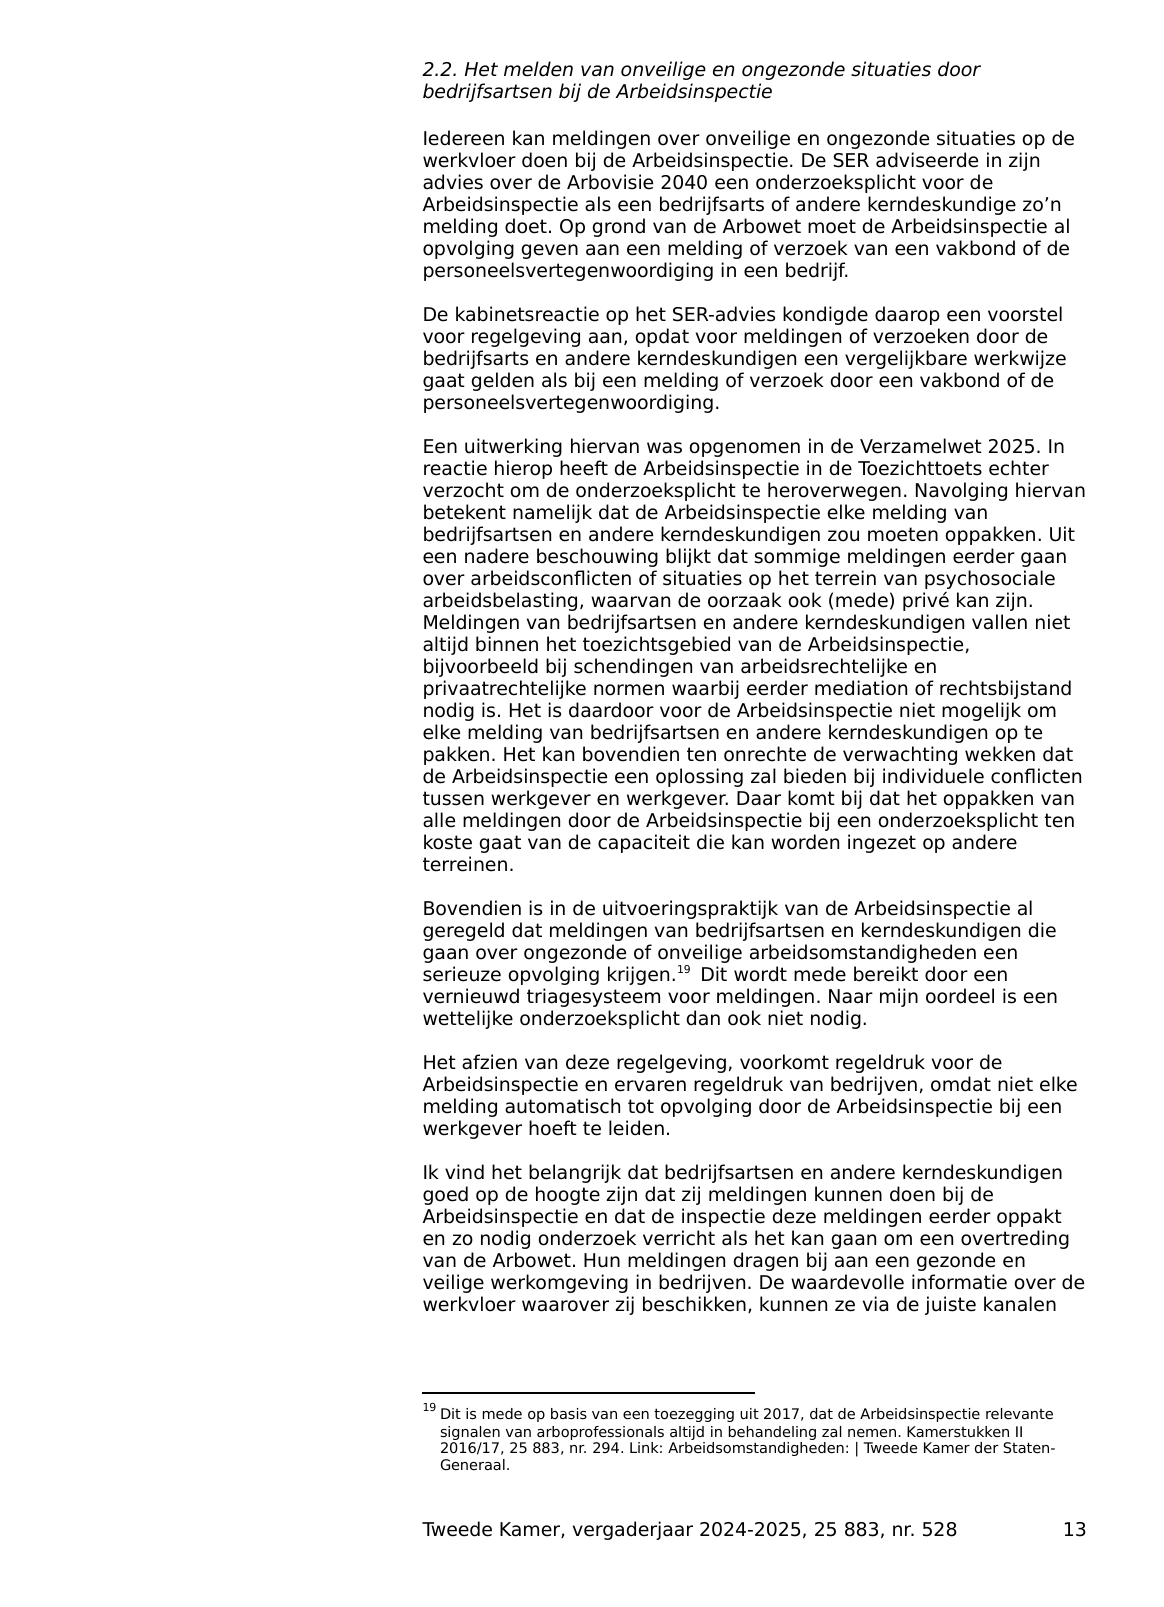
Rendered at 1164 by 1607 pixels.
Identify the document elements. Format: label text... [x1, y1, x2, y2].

text Bovendien is in de uitvoeringspraktijk van de Arbeidsinspectie al geregeld dat meldingen van bedrijfsartsen en kerndeskundigen die gaan over ongezonde of onveilige arbeidsomstandigheden een serieuze opvolging krijgen. Dit wordt mede bereikt door een vernieuwd triagesysteem voor meldingen. Naar mijn oordeel is een wettelijke onderzoeksplicht dan ook niet nodig. [422, 898, 1087, 1030]
text Ik vind het belangrijk dat bedrijfsartsen en andere kerndeskundigen goed op de hoogte zijn dat zij meldingen kunnen doen bij de Arbeidsinspectie en dat de inspectie deze meldingen eerder oppakt en zo nodig onderzoek verricht als het kan gaan om een overtreding van de Arbowet. Hun meldingen dragen bij aan een gezonde en veilige werkomgeving in bedrijven. De waardevolle informatie over de werkvloer waarover zij beschikken, kunnen ze via de juiste kanalen [422, 1162, 1087, 1316]
text De kabinetsreactie op het SER-advies kondigde daarop een voorstel voor regelgeving aan, opdat voor meldingen of verzoeken door de bedrijfsarts en andere kerndeskundigen een vergelijkbare werkwijze gaat gelden als bij een melding of verzoek door een vakbond of de personeelsvertegenwoordiging. [422, 304, 1087, 414]
text Dit is mede op basis van een toezegging uit 2017, dat de Arbeidsinspectie relevante signalen van arboprofessionals altijd in behandeling zal nemen. Kamerstukken II 2016/17, 25 883, nr. 294. Link: Arbeidsomstandigheden: | Tweede Kamer der Staten-Generaal. [422, 1402, 1087, 1474]
subtitle 2.2. Het melden van onveilige en ongezonde situaties door bedrijfsartsen bij de Arbeidsinspectie [422, 59, 1087, 103]
text Iedereen kan meldingen over onveilige en ongezonde situaties op de werkvloer doen bij de Arbeidsinspectie. De SER adviseerde in zijn advies over de Arbovisie 2040 een onderzoeksplicht voor de Arbeidsinspectie als een bedrijfsarts of andere kerndeskundige zo’n melding doet. Op grond van de Arbowet moet de Arbeidsinspectie al opvolging geven aan een melding of verzoek van een vakbond of de personeelsvertegenwoordiging in een bedrijf. [422, 128, 1087, 282]
text Een uitwerking hiervan was opgenomen in de Verzamelwet 2025. In reactie hierop heeft de Arbeidsinspectie in de Toezichttoets echter verzocht om de onderzoeksplicht te heroverwegen. Navolging hiervan betekent namelijk dat de Arbeidsinspectie elke melding van bedrijfsartsen en andere kerndeskundigen zou moeten oppakken. Uit een nadere beschouwing blijkt dat sommige meldingen eerder gaan over arbeidsconflicten of situaties op het terrein van psychosociale arbeidsbelasting, waarvan de oorzaak ook (mede) privé kan zijn. Meldingen van bedrijfsartsen en andere kerndeskundigen vallen niet altijd binnen het toezichtsgebied van de Arbeidsinspectie, bijvoorbeeld bij schendingen van arbeidsrechtelijke en privaatrechtelijke normen waarbij eerder mediation of rechtsbijstand nodig is. Het is daardoor voor de Arbeidsinspectie niet mogelijk om elke melding van bedrijfsartsen en andere kerndeskundigen op te pakken. Het kan bovendien ten onrechte de verwachting wekken dat de Arbeidsinspectie een oplossing zal bieden bij individuele conflicten tussen werkgever en werkgever. Daar komt bij dat het oppakken van alle meldingen door de Arbeidsinspectie bij een onderzoeksplicht ten koste gaat van de capaciteit die kan worden ingezet op andere terreinen. [422, 436, 1087, 876]
text Het afzien van deze regelgeving, voorkomt regeldruk voor de Arbeidsinspectie en ervaren regeldruk van bedrijven, omdat niet elke melding automatisch tot opvolging door de Arbeidsinspectie bij een werkgever hoeft te leiden. [422, 1052, 1087, 1140]
